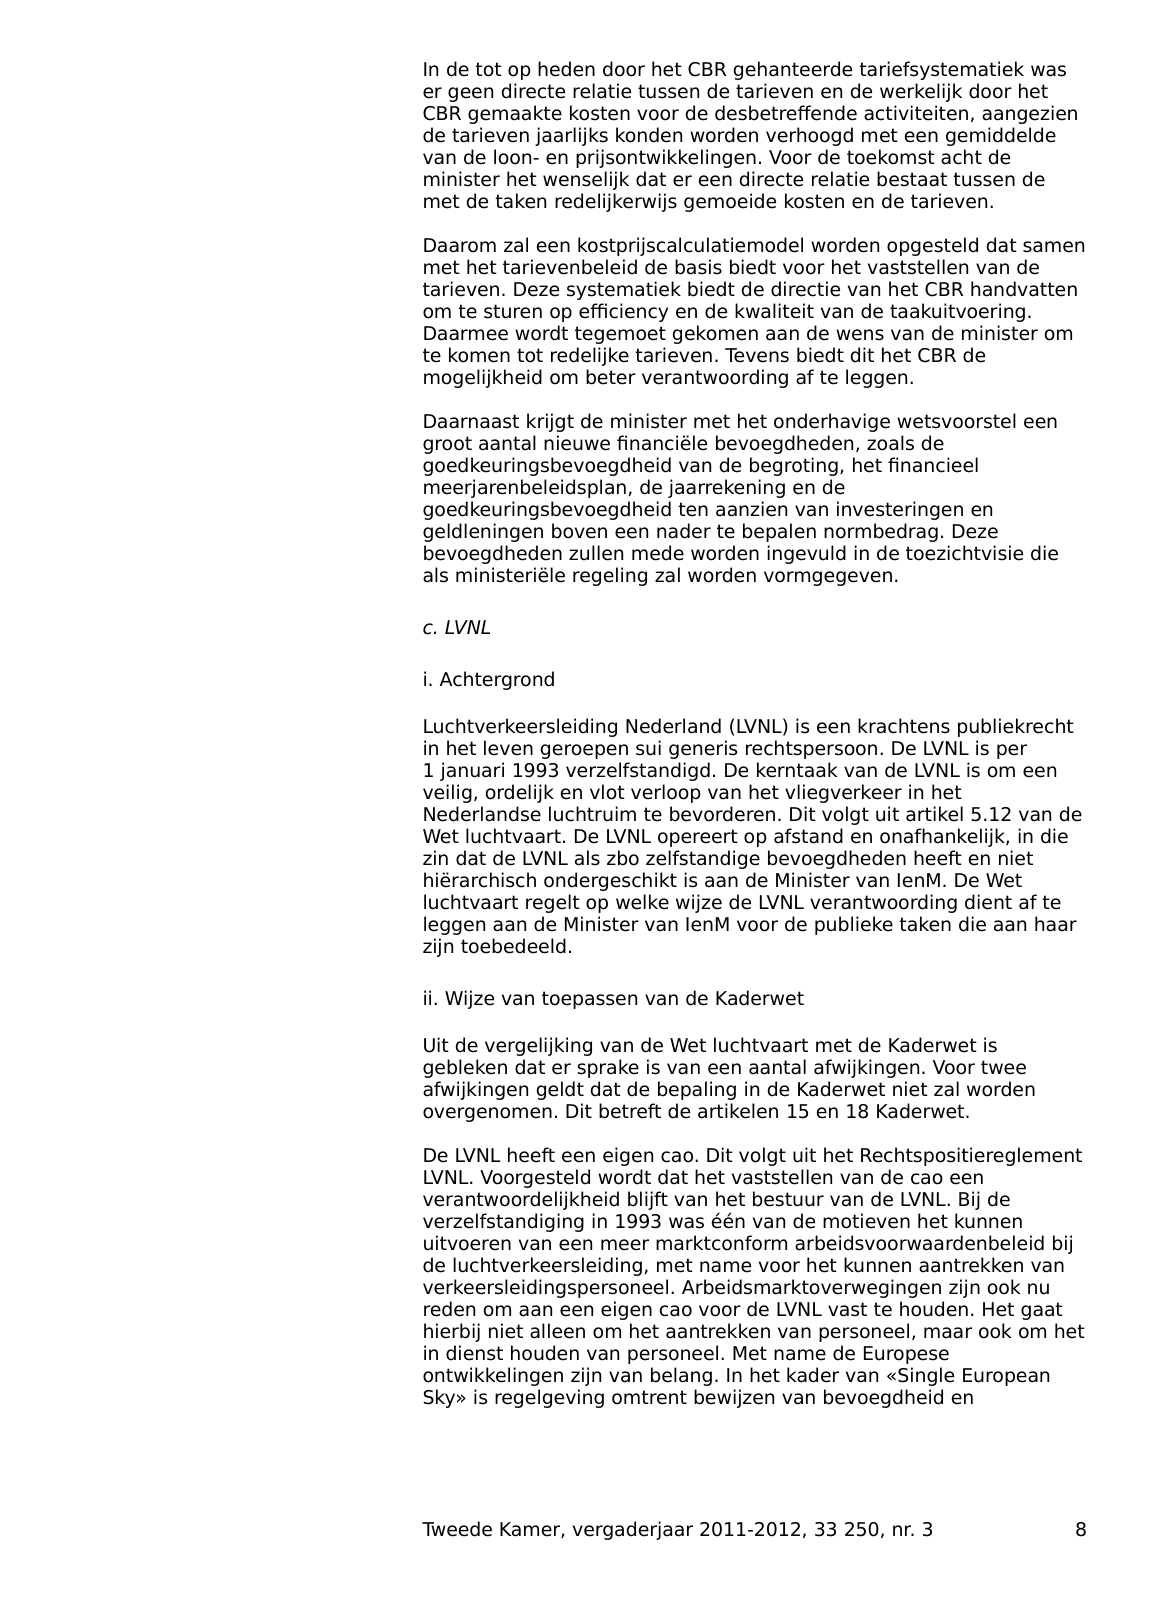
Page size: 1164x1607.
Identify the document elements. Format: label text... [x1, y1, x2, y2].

subtitle i. Achtergrond [422, 669, 1087, 691]
subtitle ii. Wijze van toepassen van de Kaderwet [422, 988, 1087, 1010]
text Daarnaast krijgt de minister met het onderhavige wetsvoorstel een groot aantal nieuwe financiële bevoegdheden, zoals de goedkeuringsbevoegdheid van de begroting, het financieel meerjarenbeleidsplan, de jaarrekening en de goedkeuringsbevoegdheid ten aanzien van investeringen en geldleningen boven een nader te bepalen normbedrag. Deze bevoegdheden zullen mede worden ingevuld in de toezichtvisie die als ministeriële regeling zal worden vormgegeven. [422, 411, 1087, 587]
text Luchtverkeersleiding Nederland (LVNL) is een krachtens publiekrecht in het leven geroepen sui generis rechtspersoon. De LVNL is per 1 januari 1993 verzelfstandigd. De kerntaak van de LVNL is om een veilig, ordelijk en vlot verloop van het vliegverkeer in het Nederlandse luchtruim te bevorderen. Dit volgt uit artikel 5.12 van de Wet luchtvaart. De LVNL opereert op afstand en onafhankelijk, in die zin dat de LVNL als zbo zelfstandige bevoegdheden heeft en niet hiërarchisch ondergeschikt is aan de Minister van IenM. De Wet luchtvaart regelt op welke wijze de LVNL verantwoording dient af te leggen aan de Minister van IenM voor de publieke taken die aan haar zijn toebedeeld. [422, 716, 1087, 958]
text Daarom zal een kostprijscalculatiemodel worden opgesteld dat samen met het tarievenbeleid de basis biedt voor het vaststellen van de tarieven. Deze systematiek biedt de directie van het CBR handvatten om te sturen op efficiency en de kwaliteit van de taakuitvoering. Daarmee wordt tegemoet gekomen aan de wens van de minister om te komen tot redelijke tarieven. Tevens biedt dit het CBR de mogelijkheid om beter verantwoording af te leggen. [422, 235, 1087, 389]
subtitle c. LVNL [422, 617, 1087, 639]
text In de tot op heden door het CBR gehanteerde tariefsystematiek was er geen directe relatie tussen de tarieven en de werkelijk door het CBR gemaakte kosten voor de desbetreffende activiteiten, aangezien de tarieven jaarlijks konden worden verhoogd met een gemiddelde van de loon- en prijsontwikkelingen. Voor de toekomst acht de minister het wenselijk dat er een directe relatie bestaat tussen de met de taken redelijkerwijs gemoeide kosten en de tarieven. [422, 59, 1087, 213]
text De LVNL heeft een eigen cao. Dit volgt uit het Rechtspositiereglement LVNL. Voorgesteld wordt dat het vaststellen van de cao een verantwoordelijkheid blijft van het bestuur van de LVNL. Bij de verzelfstandiging in 1993 was één van de motieven het kunnen uitvoeren van een meer marktconform arbeidsvoorwaardenbeleid bij de luchtverkeersleiding, met name voor het kunnen aantrekken van verkeersleidingspersoneel. Arbeidsmarktoverwegingen zijn ook nu reden om aan een eigen cao voor de LVNL vast te houden. Het gaat hierbij niet alleen om het aantrekken van personeel, maar ook om het in dienst houden van personeel. Met name de Europese ontwikkelingen zijn van belang. In het kader van «Single European Sky» is regelgeving omtrent bewijzen van bevoegdheid en [422, 1145, 1087, 1408]
text Uit de vergelijking van de Wet luchtvaart met de Kaderwet is gebleken dat er sprake is van een aantal afwijkingen. Voor twee afwijkingen geldt dat de bepaling in de Kaderwet niet zal worden overgenomen. Dit betreft de artikelen 15 en 18 Kaderwet. [422, 1035, 1087, 1123]
